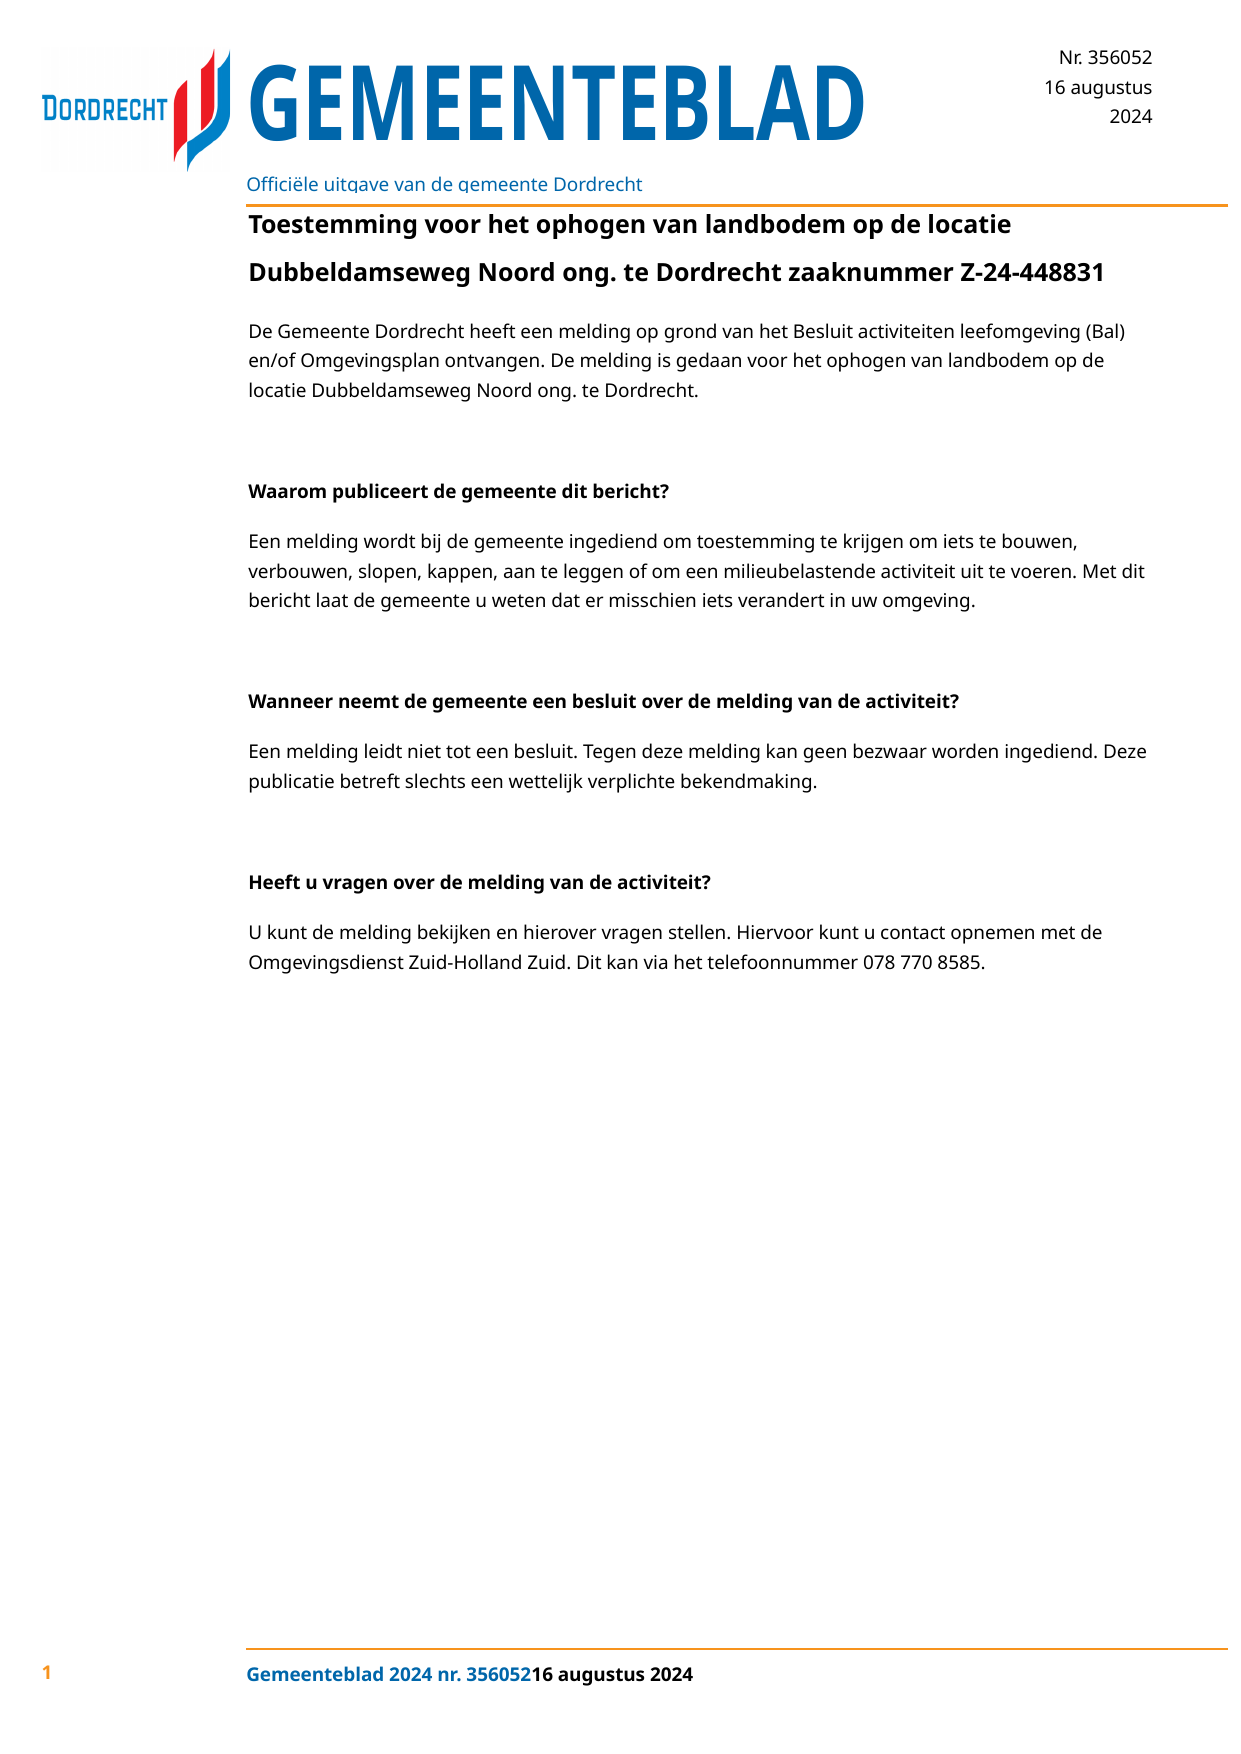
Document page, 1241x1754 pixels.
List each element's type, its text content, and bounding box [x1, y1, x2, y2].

text Een melding wordt bij de gemeente ingediend om toestemming te krijgen om iets te bouwen, verbouwen, slopen, kappen, aan te leggen of om een milieubelastende activiteit uit te voeren. Met dit bericht laat de gemeente u weten dat er misschien iets verandert in uw omgeving. [248, 528, 1152, 613]
text Een melding leidt niet tot een besluit. Tegen deze melding kan geen bezwaar worden ingediend. Deze publicatie betreft slechts een wettelijk verplichte bekendmaking. [248, 739, 1152, 794]
picture [41, 47, 231, 172]
text Waarom publiceert de gemeente dit bericht? [248, 478, 1152, 504]
text Heeft u vragen over de melding van de activiteit? [248, 869, 1152, 895]
text De Gemeente Dordrecht heeft een melding op grond van het Besluit activiteiten leefomgeving (Bal) en/of Omgevingsplan ontvangen. De melding is gedaan voor het ophogen van landbodem op de locatie Dubbeldamseweg Noord ong. te Dordrecht. [248, 318, 1152, 403]
text U kunt de melding bekijken en hierover vragen stellen. Hiervoor kunt u contact opnemen met de Omgevingsdienst Zuid-Holland Zuid. Dit kan via het telefoonnummer 078 770 8585. [248, 919, 1152, 975]
text Wanneer neemt de gemeente een besluit over de melding van de activiteit? [248, 688, 1152, 714]
text Toestemming voor het ophogen van landbodem op de locatie Dubbeldamseweg Noord ong. te Dordrecht zaaknummer Z-24-448831 [248, 207, 1152, 288]
